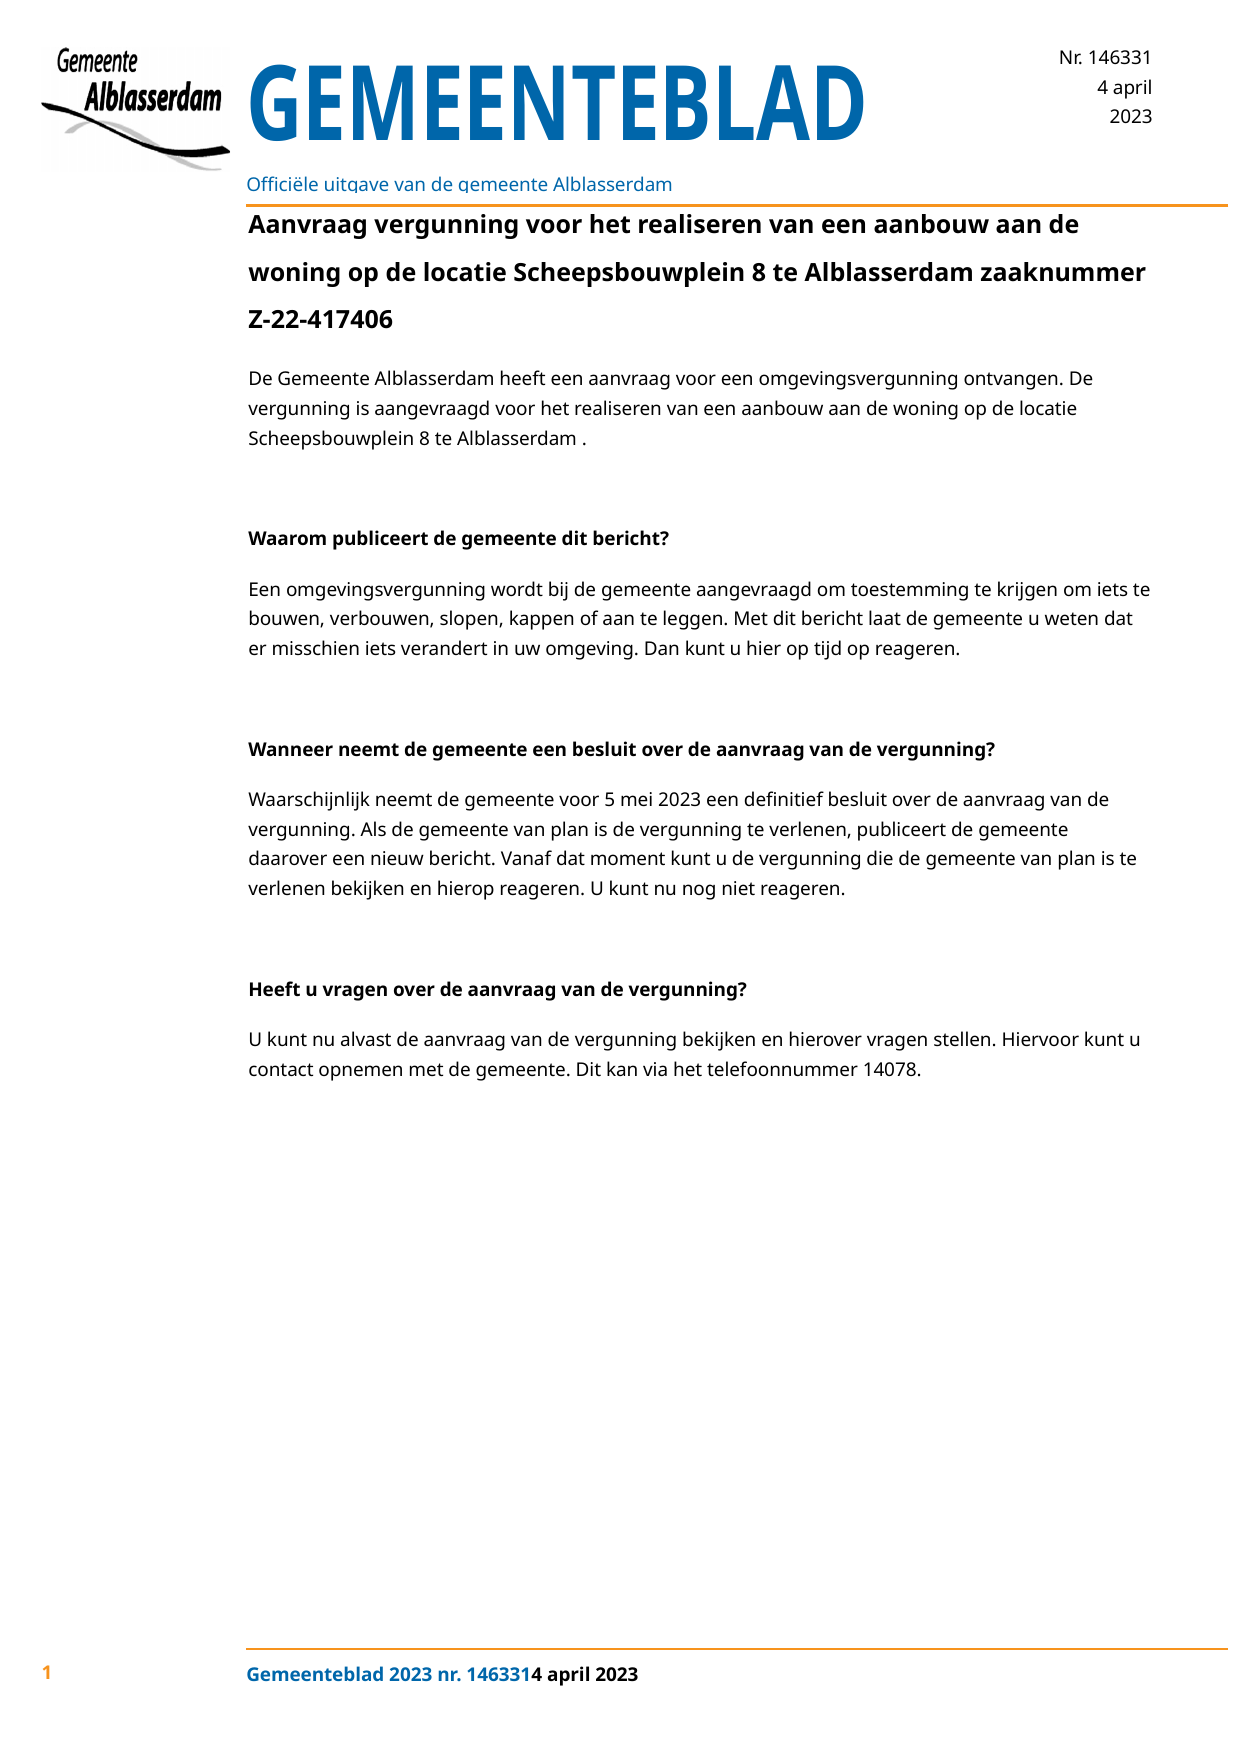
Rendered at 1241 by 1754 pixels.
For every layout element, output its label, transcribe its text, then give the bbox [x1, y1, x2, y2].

text Heeft u vragen over de aanvraag van de vergunning? [248, 976, 1152, 1002]
text Een omgevingsvergunning wordt bij de gemeente aangevraagd om toestemming te krijgen om iets te bouwen, verbouwen, slopen, kappen of aan te leggen. Met dit bericht laat de gemeente u weten dat er misschien iets verandert in uw omgeving. Dan kunt u hier op tijd op reageren. [248, 576, 1152, 661]
text U kunt nu alvast de aanvraag van de vergunning bekijken en hierover vragen stellen. Hiervoor kunt u contact opnemen met de gemeente. Dit kan via het telefoonnummer 14078. [248, 1026, 1152, 1082]
text Aanvraag vergunning voor het realiseren van een aanbouw aan de woning op de locatie Scheepsbouwplein 8 te Alblasserdam zaaknummer Z-22-417406 [248, 207, 1152, 336]
text Waarom publiceert de gemeente dit bericht? [248, 526, 1152, 551]
picture [41, 47, 231, 172]
text De Gemeente Alblasserdam heeft een aanvraag voor een omgevingsvergunning ontvangen. De vergunning is aangevraagd voor het realiseren van een aanbouw aan de woning op de locatie Scheepsbouwplein 8 te Alblasserdam . [248, 366, 1152, 450]
text Wanneer neemt de gemeente een besluit over de aanvraag van de vergunning? [248, 736, 1152, 762]
text Waarschijnlijk neemt de gemeente voor 5 mei 2023 een definitief besluit over de aanvraag van de vergunning. Als de gemeente van plan is de vergunning te verlenen, publiceert de gemeente daarover een nieuw bericht. Vanaf dat moment kunt u de vergunning die de gemeente van plan is te verlenen bekijken en hierop reageren. U kunt nu nog niet reageren. [248, 786, 1152, 901]
